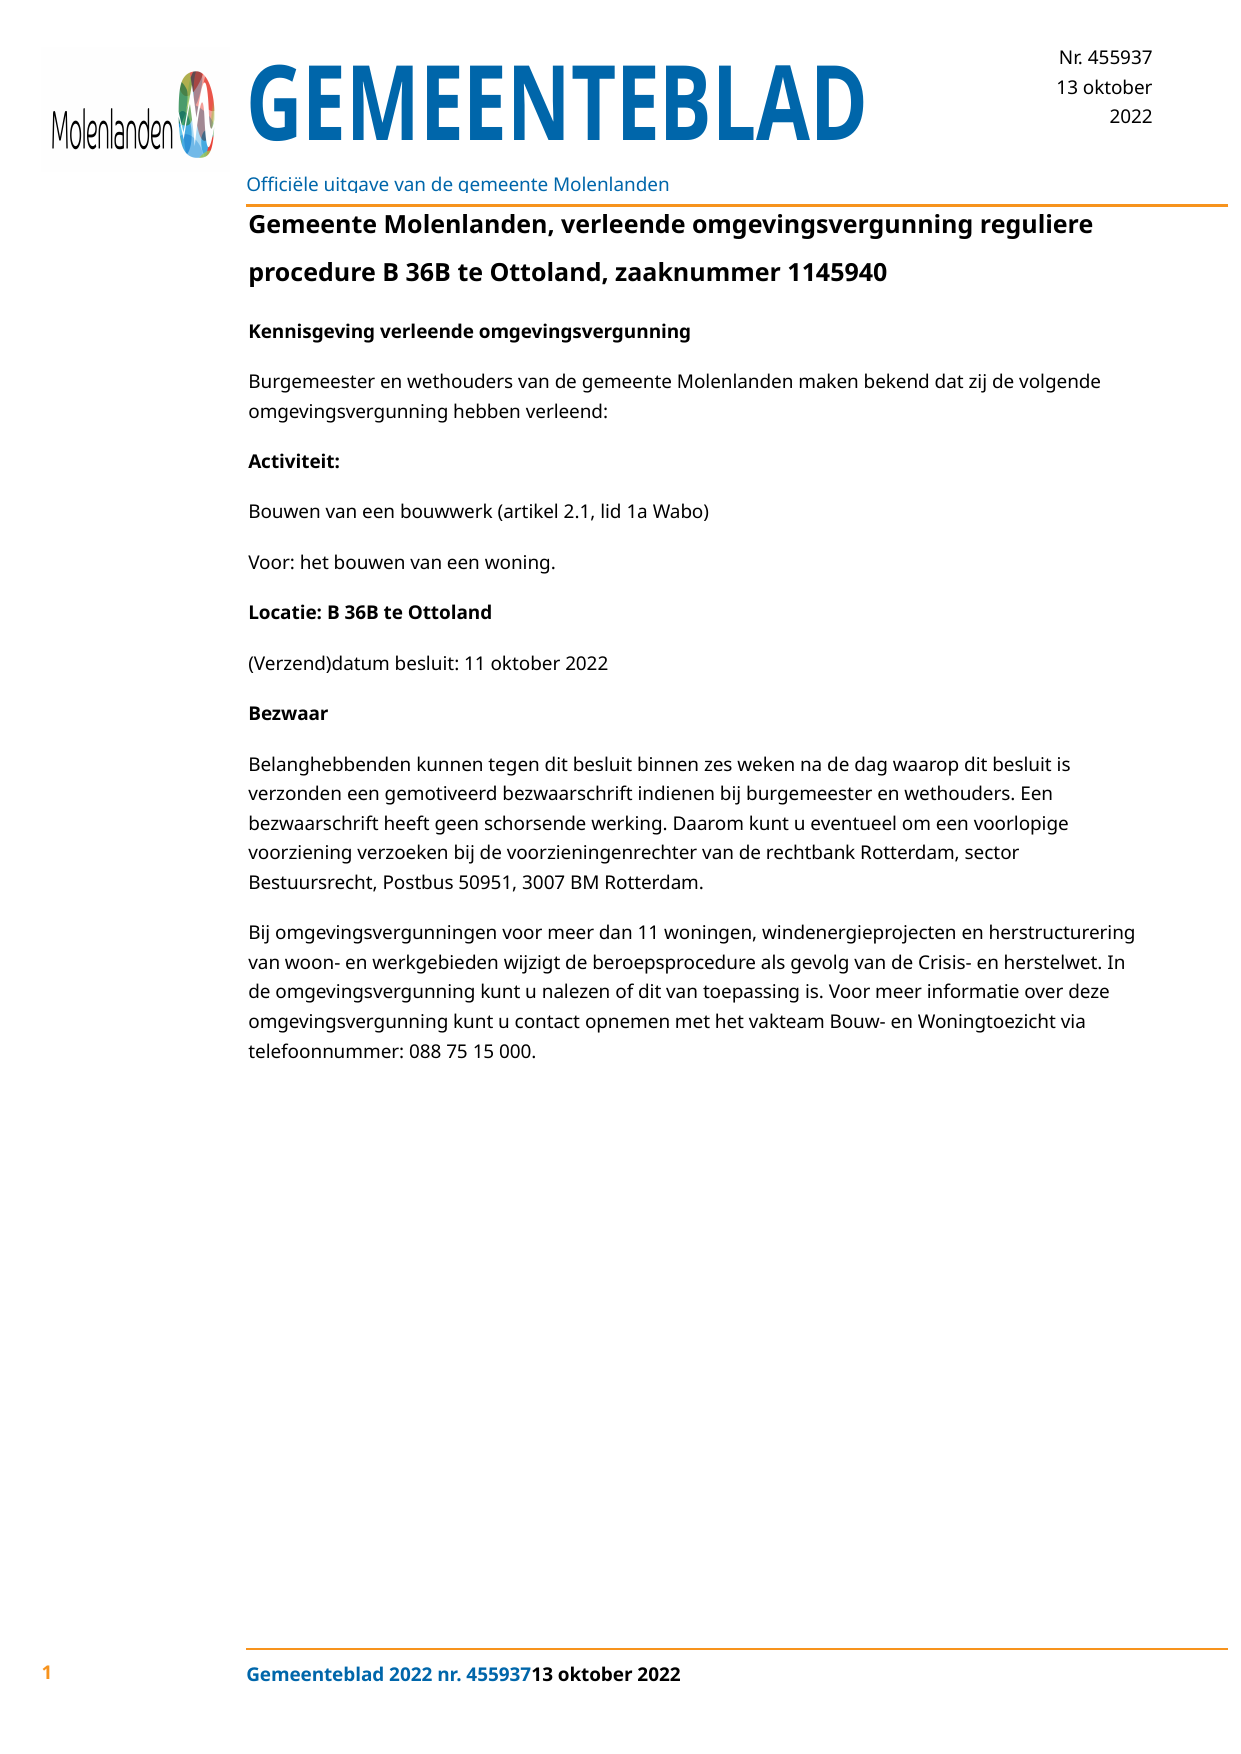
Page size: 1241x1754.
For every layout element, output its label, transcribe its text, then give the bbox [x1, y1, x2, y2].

text Kennisgeving verleende omgevingsvergunning [248, 318, 1152, 344]
text Bouwen van een bouwwerk (artikel 2.1, lid 1a Wabo) [248, 499, 1152, 524]
text Gemeente Molenlanden, verleende omgevingsvergunning reguliere procedure B 36B te Ottoland, zaaknummer 1145940 [248, 207, 1152, 288]
text Activiteit: [248, 448, 1152, 474]
text Bij omgevingsvergunningen voor meer dan 11 woningen, windenergieprojecten en herstructurering van woon- en werkgebieden wijzigt de beroepsprocedure als gevolg van de Crisis- en herstelwet. In de omgevingsvergunning kunt u nalezen of dit van toepassing is. Voor meer informatie over deze omgevingsvergunning kunt u contact opnemen met het vakteam Bouw- en Woningtoezicht via telefoonnummer: 088 75 15 000. [248, 919, 1152, 1064]
text Bezwaar [248, 700, 1152, 726]
text Belanghebbenden kunnen tegen dit besluit binnen zes weken na de dag waarop dit besluit is verzonden een gemotiveerd bezwaarschrift indienen bij burgemeester en wethouders. Een bezwaarschrift heeft geen schorsende werking. Daarom kunt u eventueel om een voorlopige voorziening verzoeken bij de voorzieningenrechter van de rechtbank Rotterdam, sector Bestuursrecht, Postbus 50951, 3007 BM Rotterdam. [248, 751, 1152, 895]
text (Verzend)datum besluit: 11 oktober 2022 [248, 650, 1152, 676]
text Voor: het bouwen van een woning. [248, 549, 1152, 575]
text Burgemeester en wethouders van de gemeente Molenlanden maken bekend dat zij de volgende omgevingsvergunning hebben verleend: [248, 368, 1152, 424]
text Locatie: B 36B te Ottoland [248, 599, 1152, 625]
picture [41, 47, 231, 172]
